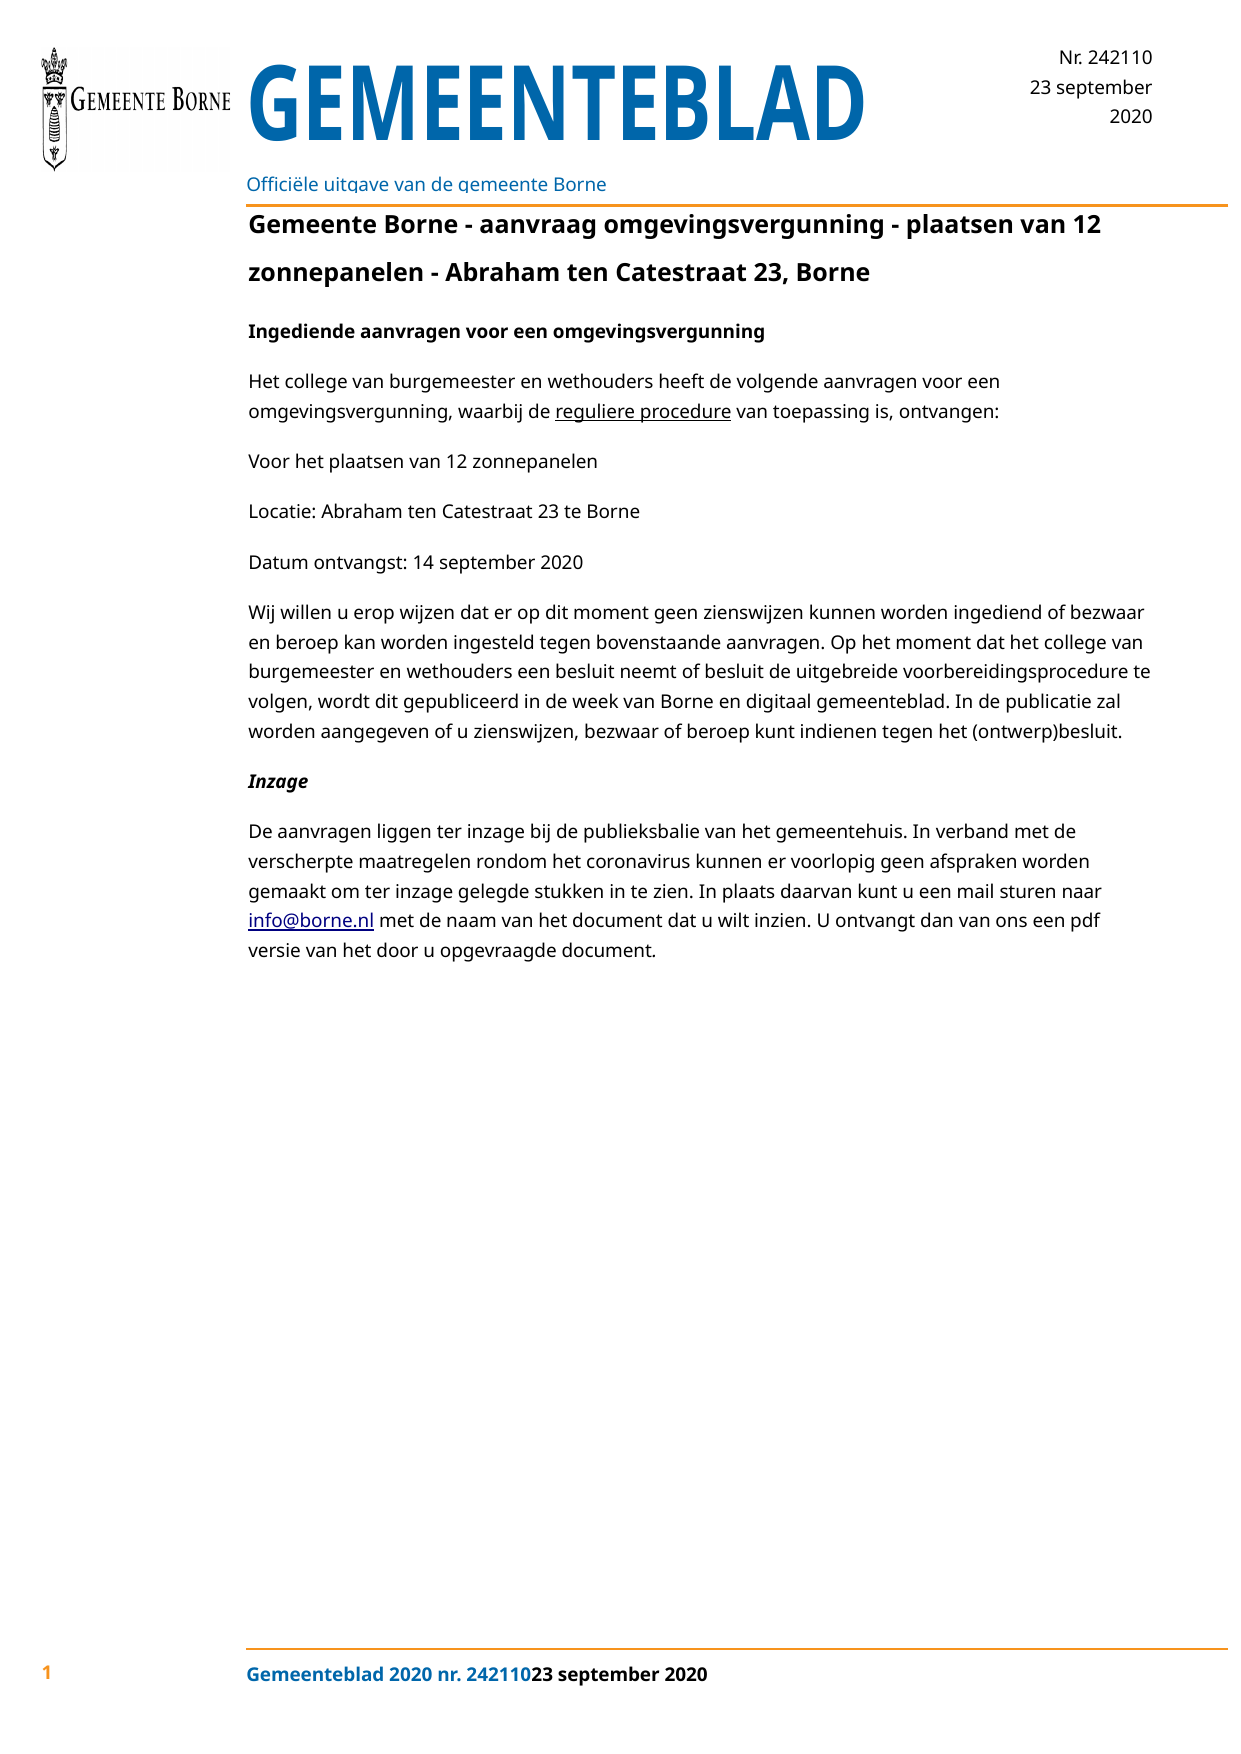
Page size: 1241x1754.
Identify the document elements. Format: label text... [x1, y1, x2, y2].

text Het college van burgemeester en wethouders heeft de volgende aanvragen voor een omgevingsvergunning, waarbij de reguliere procedure van toepassing is, ontvangen: [248, 368, 1152, 424]
text Ingediende aanvragen voor een omgevingsvergunning [248, 318, 1152, 344]
picture [41, 47, 231, 172]
text Wij willen u erop wijzen dat er op dit moment geen zienswijzen kunnen worden ingediend of bezwaar en beroep kan worden ingesteld tegen bovenstaande aanvragen. Op het moment dat het college van burgemeester en wethouders een besluit neemt of besluit de uitgebreide voorbereidingsprocedure te volgen, wordt dit gepubliceerd in de week van Borne en digitaal gemeenteblad. In de publicatie zal worden aangegeven of u zienswijzen, bezwaar of beroep kunt indienen tegen het (ontwerp)besluit. [248, 599, 1152, 744]
text Voor het plaatsen van 12 zonnepanelen [248, 448, 1152, 474]
text Datum ontvangst: 14 september 2020 [248, 549, 1152, 575]
text Locatie: Abraham ten Catestraat 23 te Borne [248, 499, 1152, 524]
text De aanvragen liggen ter inzage bij de publieksbalie van het gemeentehuis. In verband met de verscherpte maatregelen rondom het coronavirus kunnen er voorlopig geen afspraken worden gemaakt om ter inzage gelegde stukken in te zien. In plaats daarvan kunt u een mail sturen naar info@borne.nl met de naam van het document dat u wilt inzien. U ontvangt dan van ons een pdf versie van het door u opgevraagde document. [248, 819, 1152, 963]
text Gemeente Borne - aanvraag omgevingsvergunning - plaatsen van 12 zonnepanelen - Abraham ten Catestraat 23, Borne [248, 207, 1152, 288]
text Inzage [248, 768, 1152, 794]
